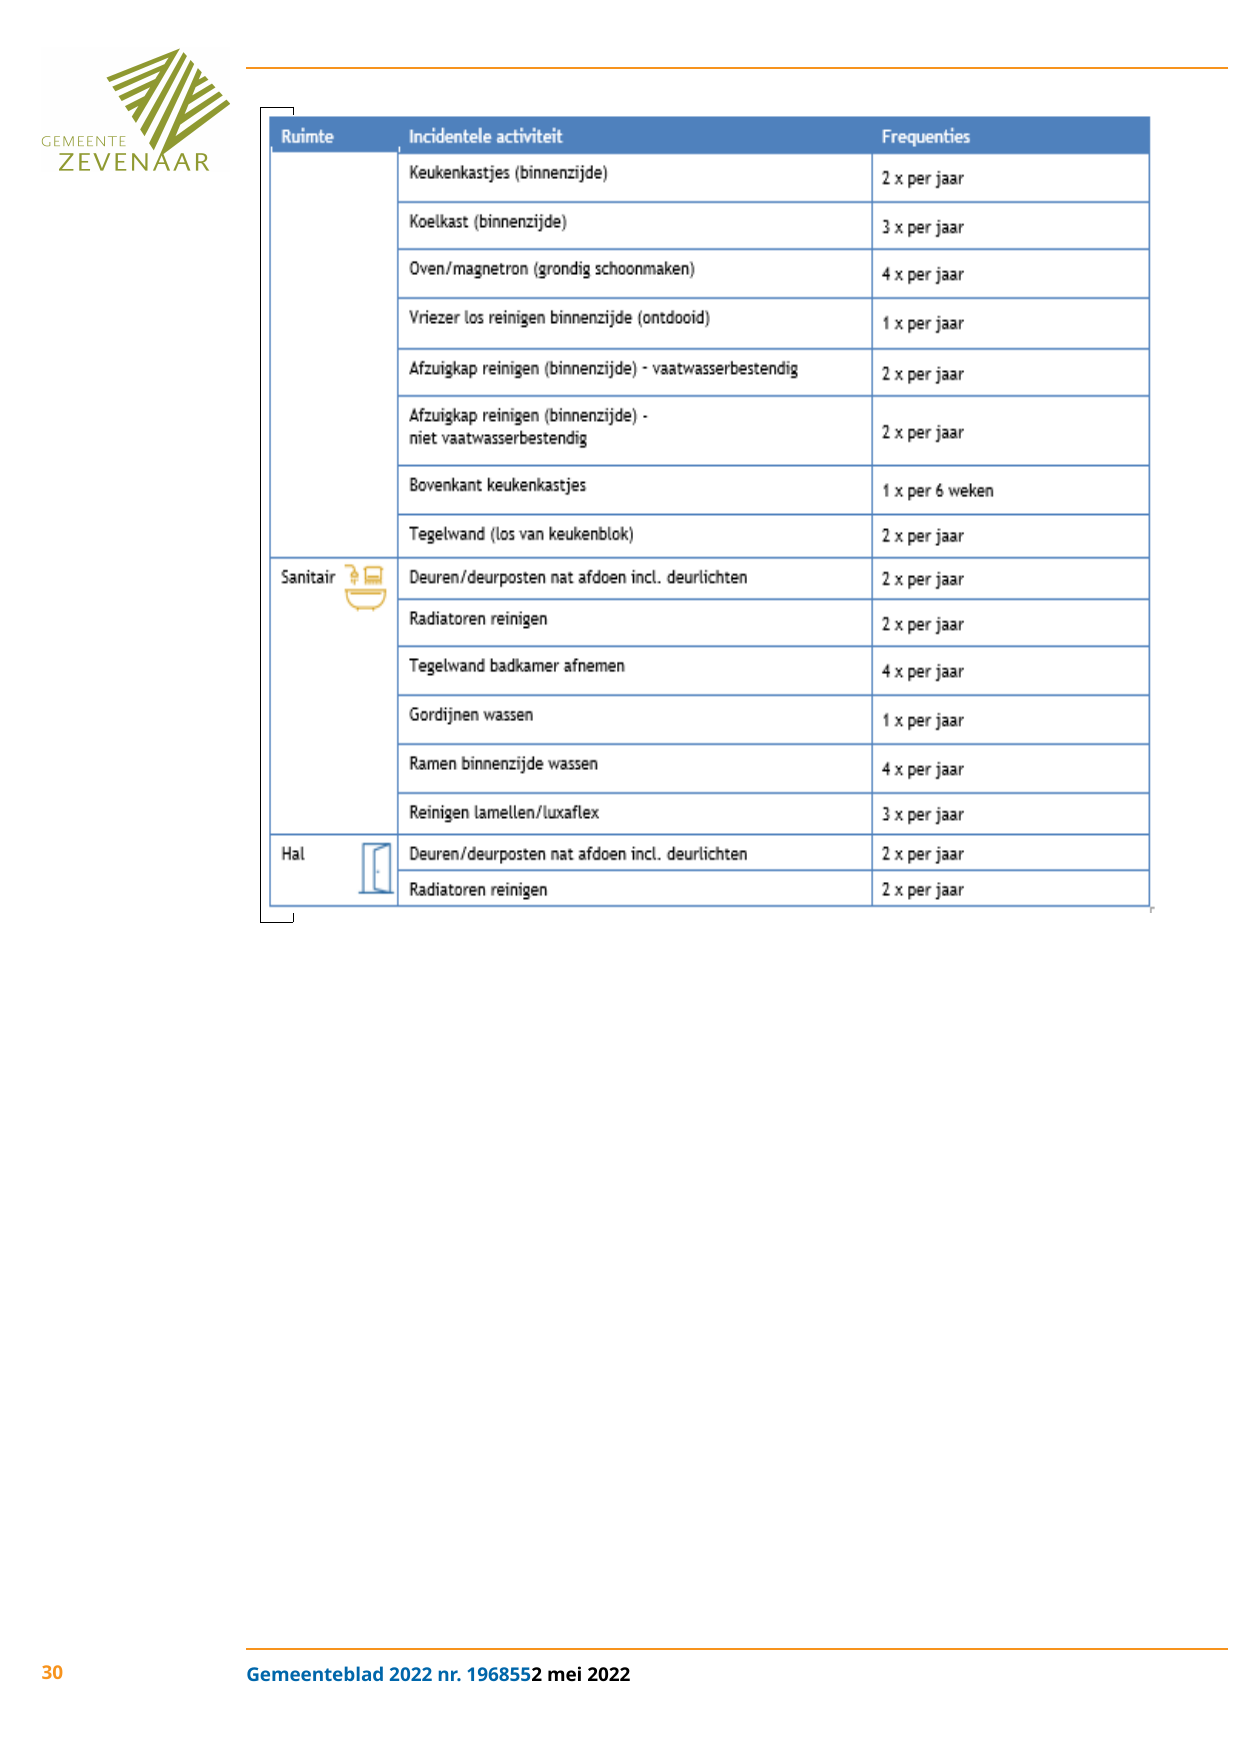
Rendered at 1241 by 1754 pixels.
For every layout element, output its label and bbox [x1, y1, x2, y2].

picture [41, 47, 231, 172]
picture [268, 115, 1155, 913]
